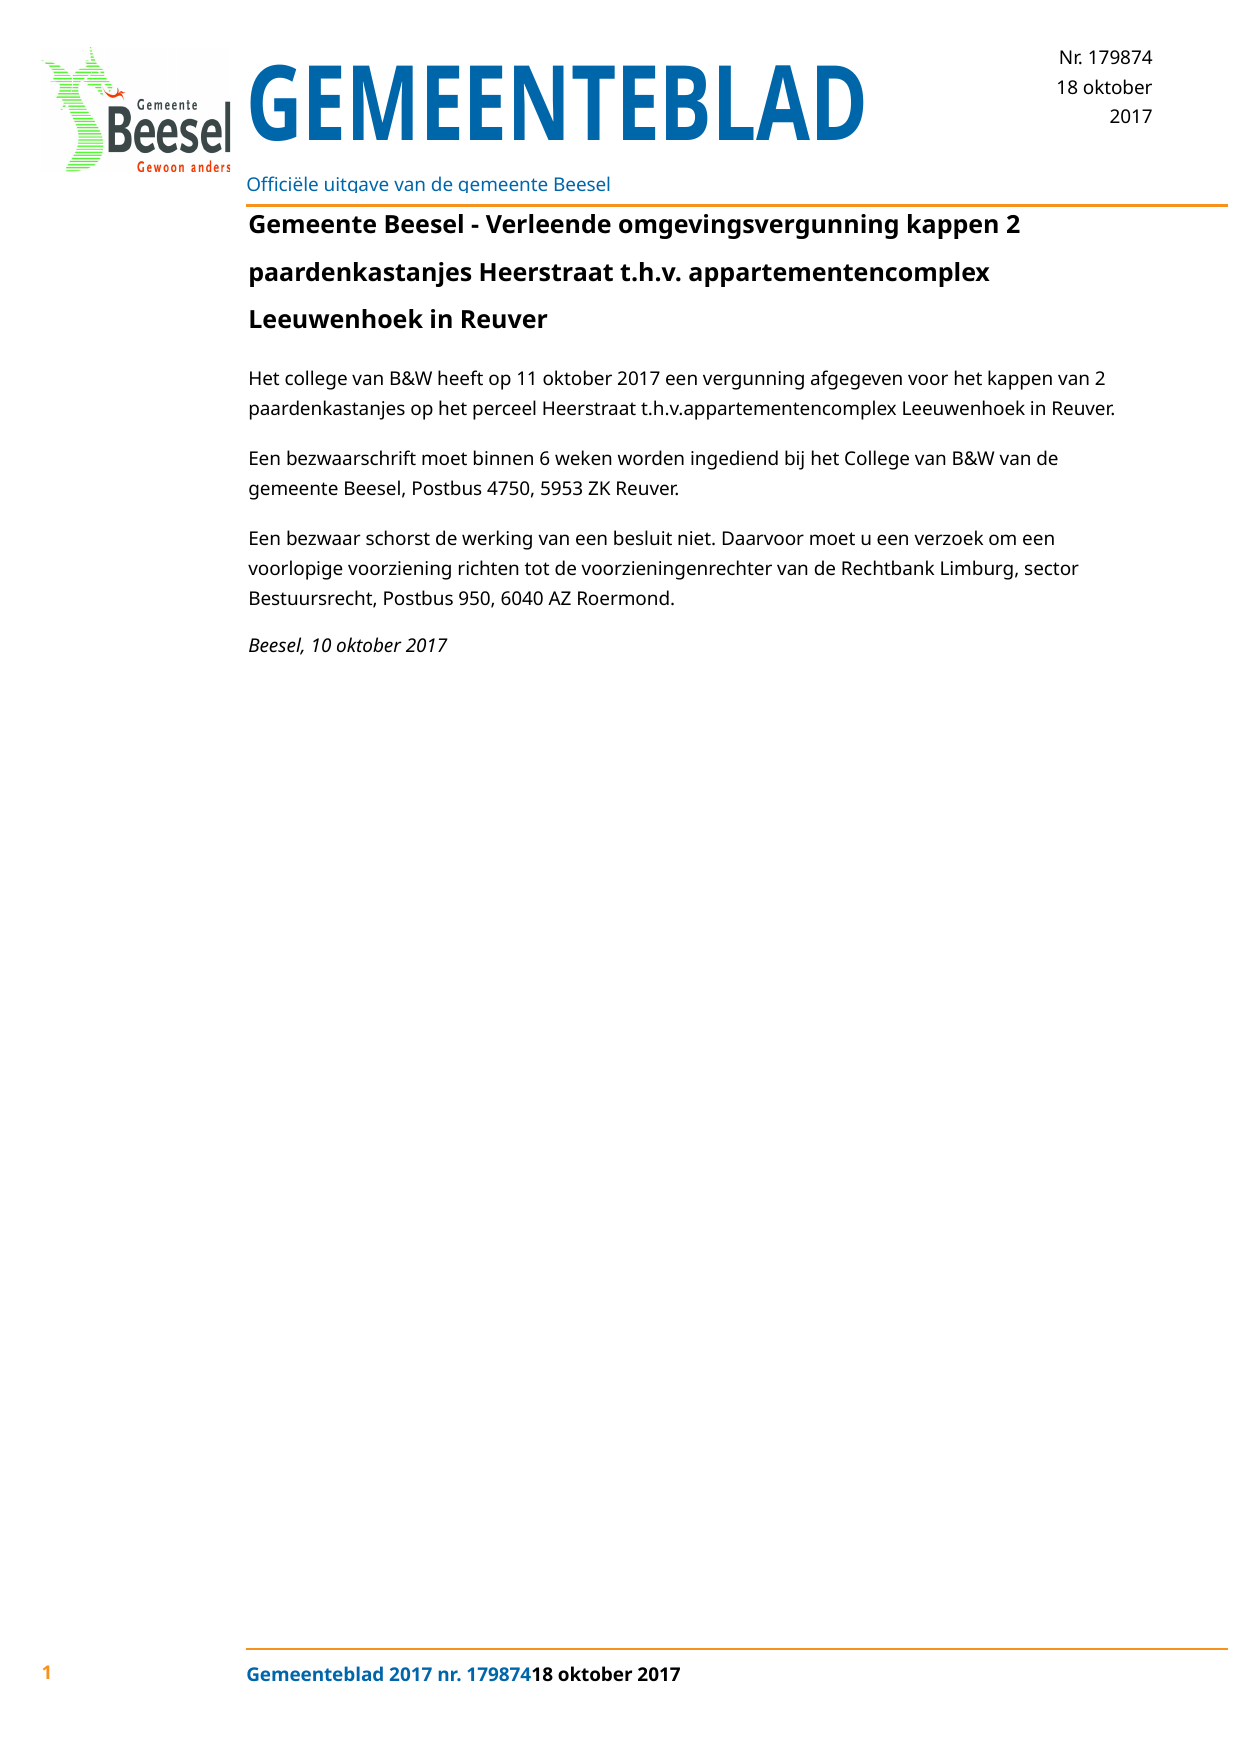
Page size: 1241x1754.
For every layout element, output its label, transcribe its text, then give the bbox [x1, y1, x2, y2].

text Het college van B&W heeft op 11 oktober 2017 een vergunning afgegeven voor het kappen van 2 paardenkastanjes op het perceel Heerstraat t.h.v.appartementencomplex Leeuwenhoek in Reuver. [248, 366, 1152, 421]
text Gemeente Beesel - Verleende omgevingsvergunning kappen 2 paardenkastanjes Heerstraat t.h.v. appartementencomplex Leeuwenhoek in Reuver [248, 207, 1152, 336]
picture [41, 47, 231, 172]
text Een bezwaar schorst de werking van een besluit niet. Daarvoor moet u een verzoek om een voorlopige voorziening richten tot de voorzieningenrechter van de Rechtbank Limburg, sector Bestuursrecht, Postbus 950, 6040 AZ Roermond. [248, 526, 1152, 610]
text Een bezwaarschrift moet binnen 6 weken worden ingediend bij het College van B&W van de gemeente Beesel, Postbus 4750, 5953 ZK Reuver. [248, 446, 1152, 501]
text Beesel, 10 oktober 2017 [248, 632, 1152, 658]
